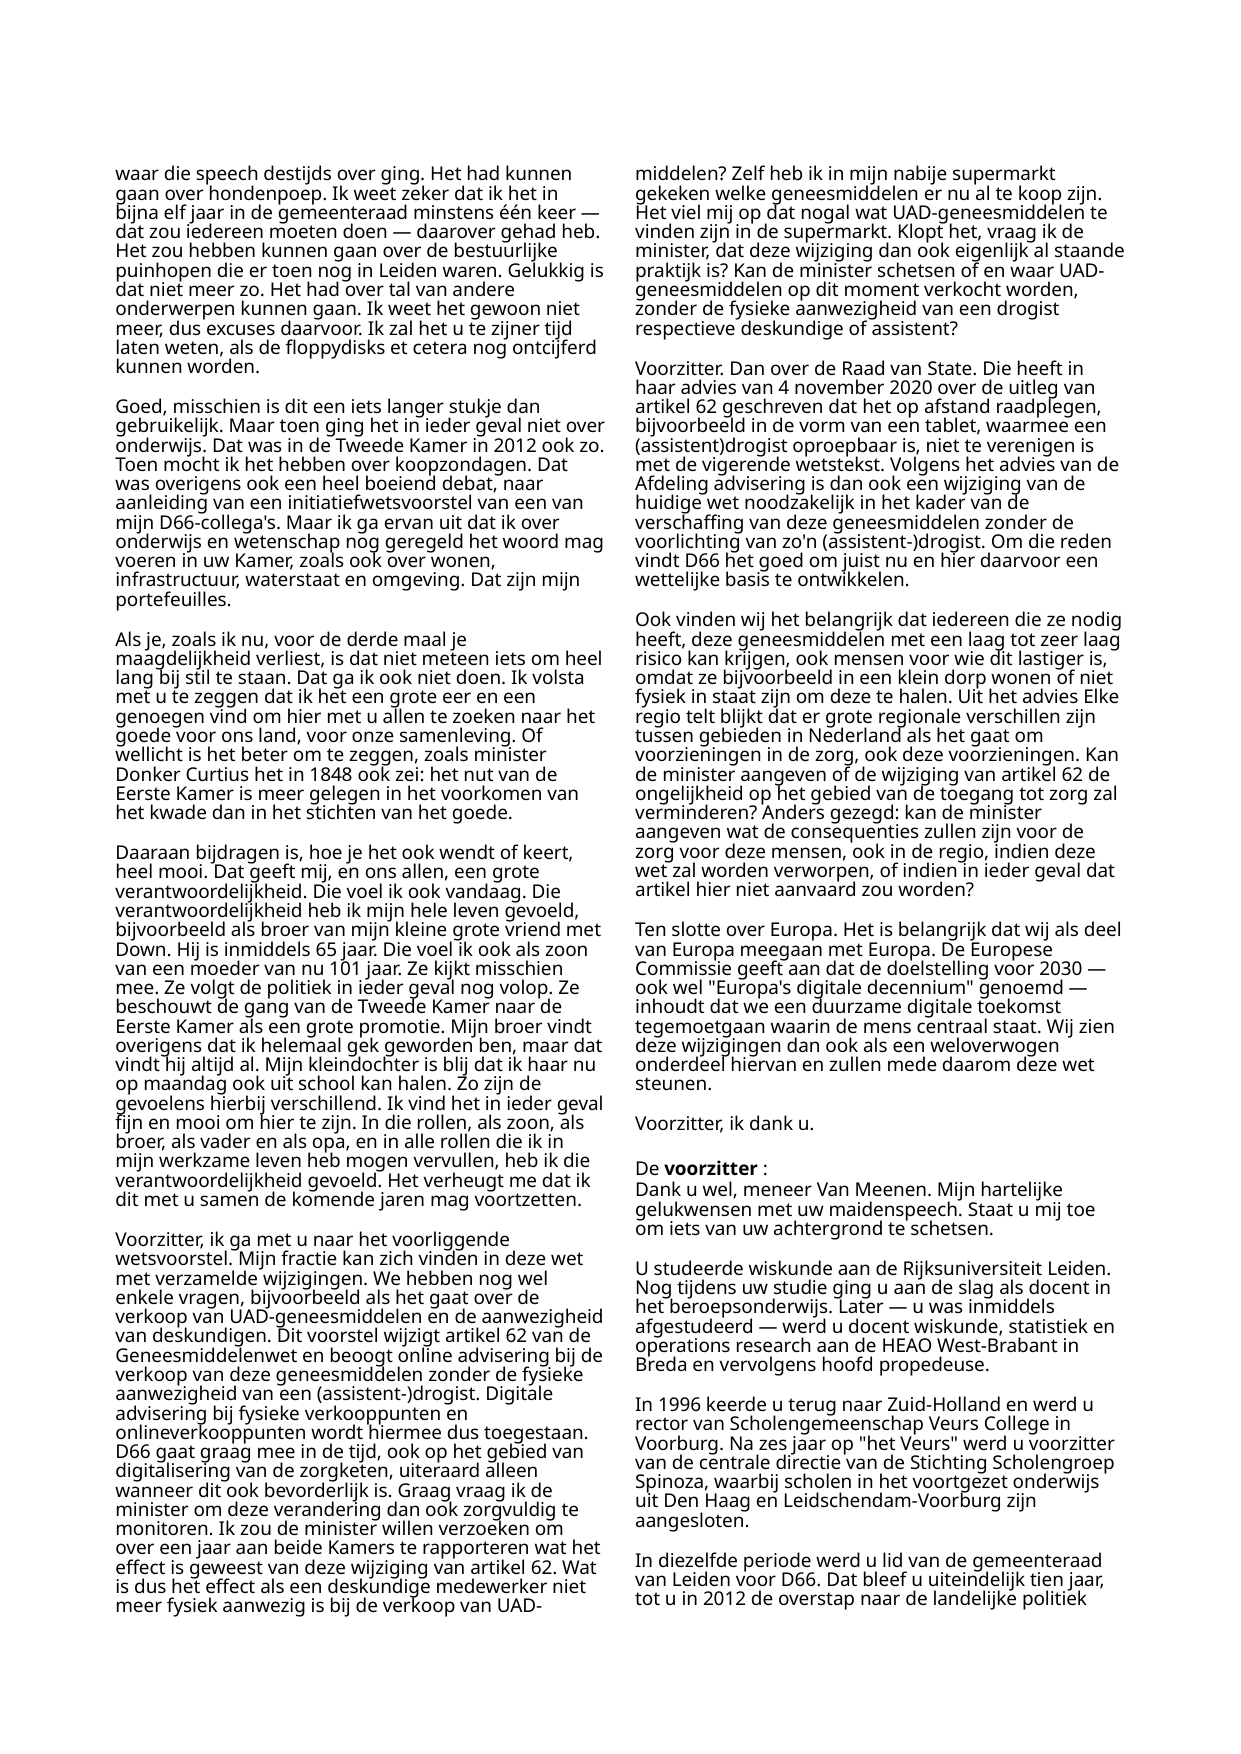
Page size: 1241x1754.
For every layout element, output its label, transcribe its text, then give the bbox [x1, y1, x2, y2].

text Voorzitter. Dan over de Raad van State. Die heeft in haar advies van 4 november 2020 over de uitleg van artikel 62 geschreven dat het op afstand raadplegen, bijvoorbeeld in de vorm van een tablet, waarmee een (assistent)drogist oproepbaar is, niet te verenigen is met de vigerende wetstekst. Volgens het advies van de Afdeling advisering is dan ook een wijziging van de huidige wet noodzakelijk in het kader van de verschaffing van deze geneesmiddelen zonder de voorlichting van zo'n (assistent-)drogist. Om die reden vindt D66 het goed om juist nu en hier daarvoor een wettelijke basis te ontwikkelen. [635, 359, 1125, 591]
text In 1996 keerde u terug naar Zuid-Holland en werd u rector van Scholengemeenschap Veurs College in Voorburg. Na zes jaar op "het Veurs" werd u voorzitter van de centrale directie van de Stichting Scholengroep Spinoza, waarbij scholen in het voortgezet onderwijs uit Den Haag en Leidschendam-Voorburg zijn aangesloten. [635, 1396, 1125, 1531]
text Voorzitter, ik ga met u naar het voorliggende wetsvoorstel. Mijn fractie kan zich vinden in deze wet met verzamelde wijzigingen. We hebben nog wel enkele vragen, bijvoorbeeld als het gaat over de verkoop van UAD-geneesmiddelen en de aanwezigheid van deskundigen. Dit voorstel wijzigt artikel 62 van de Geneesmiddelenwet en beoogt online advisering bij de verkoop van deze geneesmiddelen zonder de fysieke aanwezigheid van een (assistent-)drogist. Digitale advisering bij fysieke verkooppunten en onlineverkooppunten wordt hiermee dus toegestaan. D66 gaat graag mee in de tijd, ook op het gebied van digitalisering van de zorgketen, uiteraard alleen wanneer dit ook bevorderlijk is. Graag vraag ik de minister om deze verandering dan ook zorgvuldig te monitoren. Ik zou de minister willen verzoeken om over een jaar aan beide Kamers te rapporteren wat het effect is geweest van deze wijziging van artikel 62. Wat is dus het effect als een deskundige medewerker niet meer fysiek aanwezig is bij de verkoop van UAD- [115, 1231, 605, 1616]
text U studeerde wiskunde aan de Rijksuniversiteit Leiden. Nog tijdens uw studie ging u aan de slag als docent in het beroepsonderwijs. Later — u was inmiddels afgestudeerd — werd u docent wiskunde, statistiek en operations research aan de HEAO West-Brabant in Breda en vervolgens hoofd propedeuse. [635, 1260, 1125, 1375]
text Dank u wel, meneer Van Meenen. Mijn hartelijke gelukwensen met uw maidenspeech. Staat u mij toe om iets van uw achtergrond te schetsen. [635, 1181, 1125, 1239]
text Als je, zoals ik nu, voor de derde maal je maagdelijkheid verliest, is dat niet meteen iets om heel lang bij stil te staan. Dat ga ik ook niet doen. Ik volsta met u te zeggen dat ik het een grote eer en een genoegen vind om hier met u allen te zoeken naar het goede voor ons land, voor onze samenleving. Of wellicht is het beter om te zeggen, zoals minister Donker Curtius het in 1848 ook zei: het nut van de Eerste Kamer is meer gelegen in het voorkomen van het kwade dan in het stichten van het goede. [115, 631, 605, 823]
text middelen? Zelf heb ik in mijn nabije supermarkt gekeken welke geneesmiddelen er nu al te koop zijn. Het viel mij op dat nogal wat UAD-geneesmiddelen te vinden zijn in de supermarkt. Klopt het, vraag ik de minister, dat deze wijziging dan ook eigenlijk al staande praktijk is? Kan de minister schetsen of en waar UAD-geneesmiddelen op dit moment verkocht worden, zonder de fysieke aanwezigheid van een drogist respectieve deskundige of assistent? [635, 165, 1125, 339]
text waar die speech destijds over ging. Het had kunnen gaan over hondenpoep. Ik weet zeker dat ik het in bijna elf jaar in de gemeenteraad minstens één keer — dat zou iedereen moeten doen — daarover gehad heb. Het zou hebben kunnen gaan over de bestuurlijke puinhopen die er toen nog in Leiden waren. Gelukkig is dat niet meer zo. Het had over tal van andere onderwerpen kunnen gaan. Ik weet het gewoon niet meer, dus excuses daarvoor. Ik zal het u te zijner tijd laten weten, als de floppydisks et cetera nog ontcijferd kunnen worden. [115, 165, 605, 377]
text Goed, misschien is dit een iets langer stukje dan gebruikelijk. Maar toen ging het in ieder geval niet over onderwijs. Dat was in de Tweede Kamer in 2012 ook zo. Toen mocht ik het hebben over koopzondagen. Dat was overigens ook een heel boeiend debat, naar aanleiding van een initiatiefwetsvoorstel van een van mijn D66-collega's. Maar ik ga ervan uit dat ik over onderwijs en wetenschap nog geregeld het woord mag voeren in uw Kamer, zoals ook over wonen, infrastructuur, waterstaat en omgeving. Dat zijn mijn portefeuilles. [115, 398, 605, 610]
text Ten slotte over Europa. Het is belangrijk dat wij als deel van Europa meegaan met Europa. De Europese Commissie geeft aan dat de doelstelling voor 2030 — ook wel "Europa's digitale decennium" genoemd — inhoudt dat we een duurzame digitale toekomst tegemoetgaan waarin de mens centraal staat. Wij zien deze wijzigingen dan ook als een weloverwogen onderdeel hiervan en zullen mede daarom deze wet steunen. [635, 921, 1125, 1095]
text De voorzitter : [635, 1156, 1125, 1181]
text Daaraan bijdragen is, hoe je het ook wendt of keert, heel mooi. Dat geeft mij, en ons allen, een grote verantwoordelijkheid. Die voel ik ook vandaag. Die verantwoordelijkheid heb ik mijn hele leven gevoeld, bijvoorbeeld als broer van mijn kleine grote vriend met Down. Hij is inmiddels 65 jaar. Die voel ik ook als zoon van een moeder van nu 101 jaar. Ze kijkt misschien mee. Ze volgt de politiek in ieder geval nog volop. Ze beschouwt de gang van de Tweede Kamer naar de Eerste Kamer als een grote promotie. Mijn broer vindt overigens dat ik helemaal gek geworden ben, maar dat vindt hij altijd al. Mijn kleindochter is blij dat ik haar nu op maandag ook uit school kan halen. Zo zijn de gevoelens hierbij verschillend. Ik vind het in ieder geval fijn en mooi om hier te zijn. In die rollen, als zoon, als broer, als vader en als opa, en in alle rollen die ik in mijn werkzame leven heb mogen vervullen, heb ik die verantwoordelijkheid gevoeld. Het verheugt me dat ik dit met u samen de komende jaren mag voortzetten. [115, 844, 605, 1210]
text Voorzitter, ik dank u. [635, 1115, 1125, 1135]
text Ook vinden wij het belangrijk dat iedereen die ze nodig heeft, deze geneesmiddelen met een laag tot zeer laag risico kan krijgen, ook mensen voor wie dit lastiger is, omdat ze bijvoorbeeld in een klein dorp wonen of niet fysiek in staat zijn om deze te halen. Uit het advies Elke regio telt blijkt dat er grote regionale verschillen zijn tussen gebieden in Nederland als het gaat om voorzieningen in de zorg, ook deze voorzieningen. Kan de minister aangeven of de wijziging van artikel 62 de ongelijkheid op het gebied van de toegang tot zorg zal verminderen? Anders gezegd: kan de minister aangeven wat de consequenties zullen zijn voor de zorg voor deze mensen, ook in de regio, indien deze wet zal worden verworpen, of indien in ieder geval dat artikel hier niet aanvaard zou worden? [635, 611, 1125, 901]
text In diezelfde periode werd u lid van de gemeenteraad van Leiden voor D66. Dat bleef u uiteindelijk tien jaar, tot u in 2012 de overstap naar de landelijke politiek [635, 1552, 1125, 1609]
